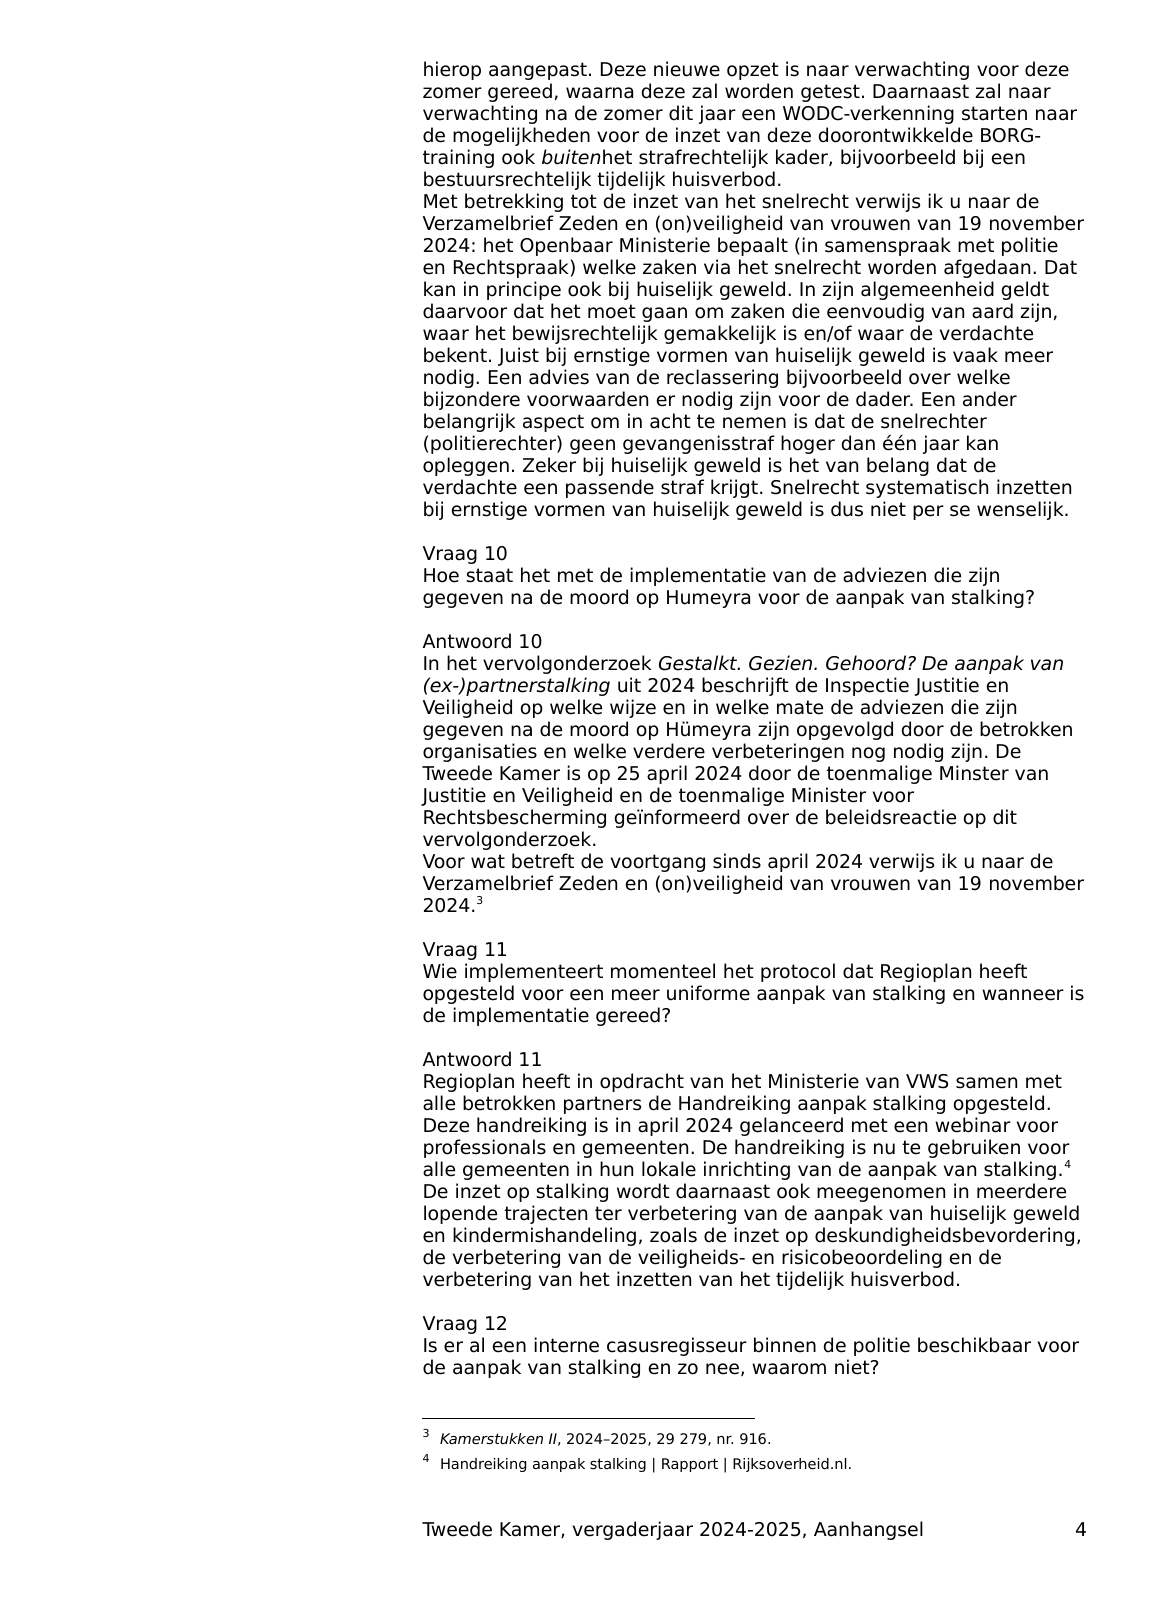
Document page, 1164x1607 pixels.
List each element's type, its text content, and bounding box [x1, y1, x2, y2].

text Handreiking aanpak stalking | Rapport | Rijksoverheid.nl. [422, 1452, 1087, 1474]
text Vraag 11 [422, 939, 1087, 961]
text In het vervolgonderzoek Gestalkt. Gezien. Gehoord? De aanpak van (ex-)partnerstalking uit 2024 beschrijft de Inspectie Justitie en Veiligheid op welke wijze en in welke mate de adviezen die zijn gegeven na de moord op Hümeyra zijn opgevolgd door de betrokken organisaties en welke verdere verbeteringen nog nodig zijn. De Tweede Kamer is op 25 april 2024 door de toenmalige Minster van Justitie en Veiligheid en de toenmalige Minister voor Rechtsbescherming geïnformeerd over de beleidsreactie op dit vervolgonderzoek. [422, 653, 1087, 851]
text Hoe staat het met de implementatie van de adviezen die zijn gegeven na de moord op Humeyra voor de aanpak van stalking? [422, 565, 1087, 609]
text Vraag 12 [422, 1313, 1087, 1335]
text Kamerstukken II, 2024–2025, 29 279, nr. 916. [422, 1427, 1087, 1449]
text Vraag 10 [422, 543, 1087, 565]
text hierop aangepast. Deze nieuwe opzet is naar verwachting voor deze zomer gereed, waarna deze zal worden getest. Daarnaast zal naar verwachting na de zomer dit jaar een WODC-verkenning starten naar de mogelijkheden voor de inzet van deze doorontwikkelde BORG-training ook buitenhet strafrechtelijk kader, bijvoorbeeld bij een bestuursrechtelijk tijdelijk huisverbod. [422, 59, 1087, 191]
text Voor wat betreft de voortgang sinds april 2024 verwijs ik u naar de Verzamelbrief Zeden en (on)veiligheid van vrouwen van 19 november 2024. [422, 851, 1087, 917]
text Wie implementeert momenteel het protocol dat Regioplan heeft opgesteld voor een meer uniforme aanpak van stalking en wanneer is de implementatie gereed? [422, 961, 1087, 1027]
text Regioplan heeft in opdracht van het Ministerie van VWS samen met alle betrokken partners de Handreiking aanpak stalking opgesteld. Deze handreiking is in april 2024 gelanceerd met een webinar voor professionals en gemeenten. De handreiking is nu te gebruiken voor alle gemeenten in hun lokale inrichting van de aanpak van stalking. De inzet op stalking wordt daarnaast ook meegenomen in meerdere lopende trajecten ter verbetering van de aanpak van huiselijk geweld en kindermishandeling, zoals de inzet op deskundigheidsbevordering, de verbetering van de veiligheids- en risicobeoordeling en de verbetering van het inzetten van het tijdelijk huisverbod. [422, 1071, 1087, 1291]
text Is er al een interne casusregisseur binnen de politie beschikbaar voor de aanpak van stalking en zo nee, waarom niet? [422, 1335, 1087, 1379]
text Antwoord 11 [422, 1049, 1087, 1071]
text Met betrekking tot de inzet van het snelrecht verwijs ik u naar de Verzamelbrief Zeden en (on)veiligheid van vrouwen van 19 november 2024: het Openbaar Ministerie bepaalt (in samenspraak met politie en Rechtspraak) welke zaken via het snelrecht worden afgedaan. Dat kan in principe ook bij huiselijk geweld. In zijn algemeenheid geldt daarvoor dat het moet gaan om zaken die eenvoudig van aard zijn, waar het bewijsrechtelijk gemakkelijk is en/of waar de verdachte bekent. Juist bij ernstige vormen van huiselijk geweld is vaak meer nodig. Een advies van de reclassering bijvoorbeeld over welke bijzondere voorwaarden er nodig zijn voor de dader. Een ander belangrijk aspect om in acht te nemen is dat de snelrechter (politierechter) geen gevangenisstraf hoger dan één jaar kan opleggen. Zeker bij huiselijk geweld is het van belang dat de verdachte een passende straf krijgt. Snelrecht systematisch inzetten bij ernstige vormen van huiselijk geweld is dus niet per se wenselijk. [422, 191, 1087, 521]
text Antwoord 10 [422, 631, 1087, 653]
